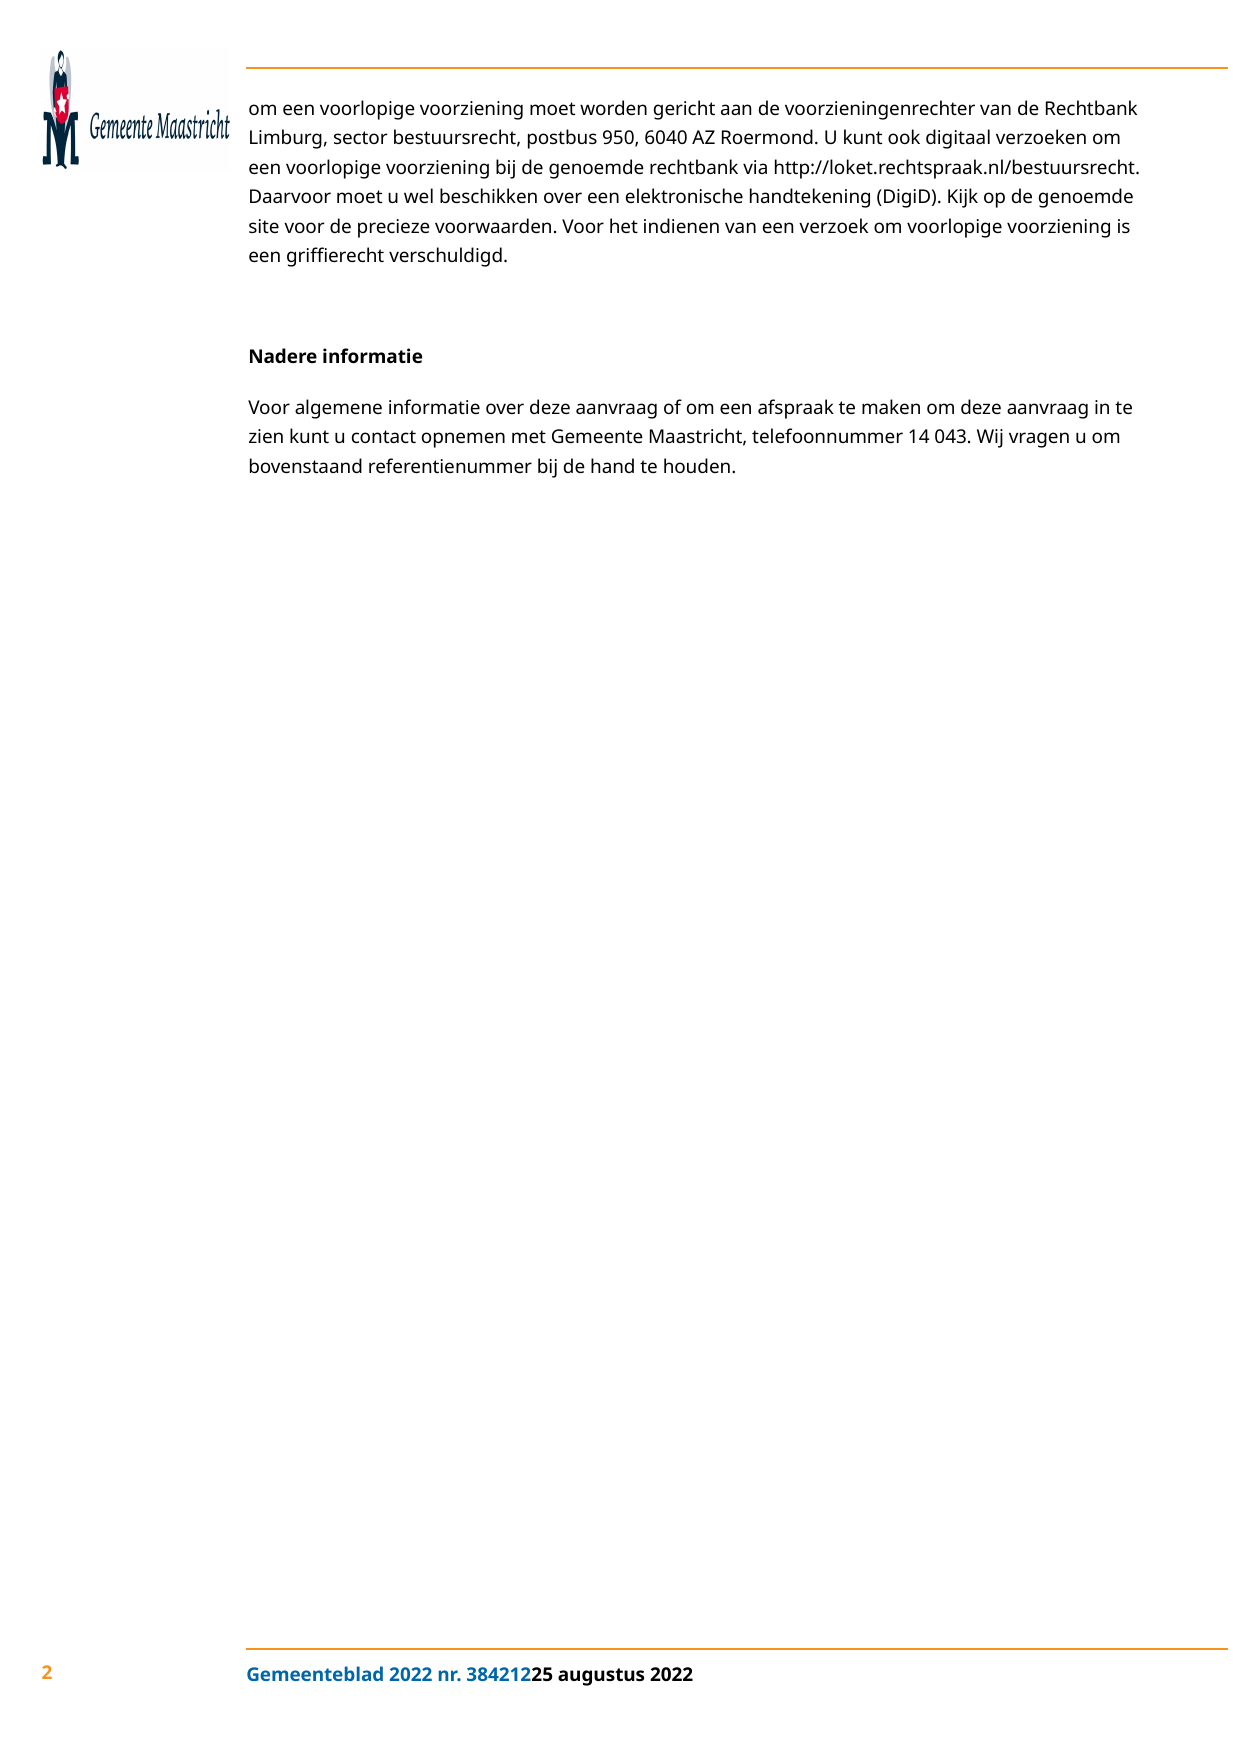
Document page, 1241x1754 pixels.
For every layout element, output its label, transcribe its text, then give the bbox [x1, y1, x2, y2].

picture [41, 47, 231, 172]
text om een voorlopige voorziening moet worden gericht aan de voorzieningenrechter van de Rechtbank Limburg, sector bestuursrecht, postbus 950, 6040 AZ Roermond. U kunt ook digitaal verzoeken om een voorlopige voorziening bij de genoemde rechtbank via http://loket.rechtspraak.nl/bestuursrecht. Daarvoor moet u wel beschikken over een elektronische handtekening (DigiD). Kijk op de genoemde site voor de precieze voorwaarden. Voor het indienen van een verzoek om voorlopige voorziening is een griffierecht verschuldigd. [248, 95, 1152, 268]
text Voor algemene informatie over deze aanvraag of om een afspraak te maken om deze aanvraag in te zien kunt u contact opnemen met Gemeente Maastricht, telefoonnummer 14 043. Wij vragen u om bovenstaand referentienummer bij de hand te houden. [248, 394, 1152, 479]
text Nadere informatie [248, 343, 1152, 369]
